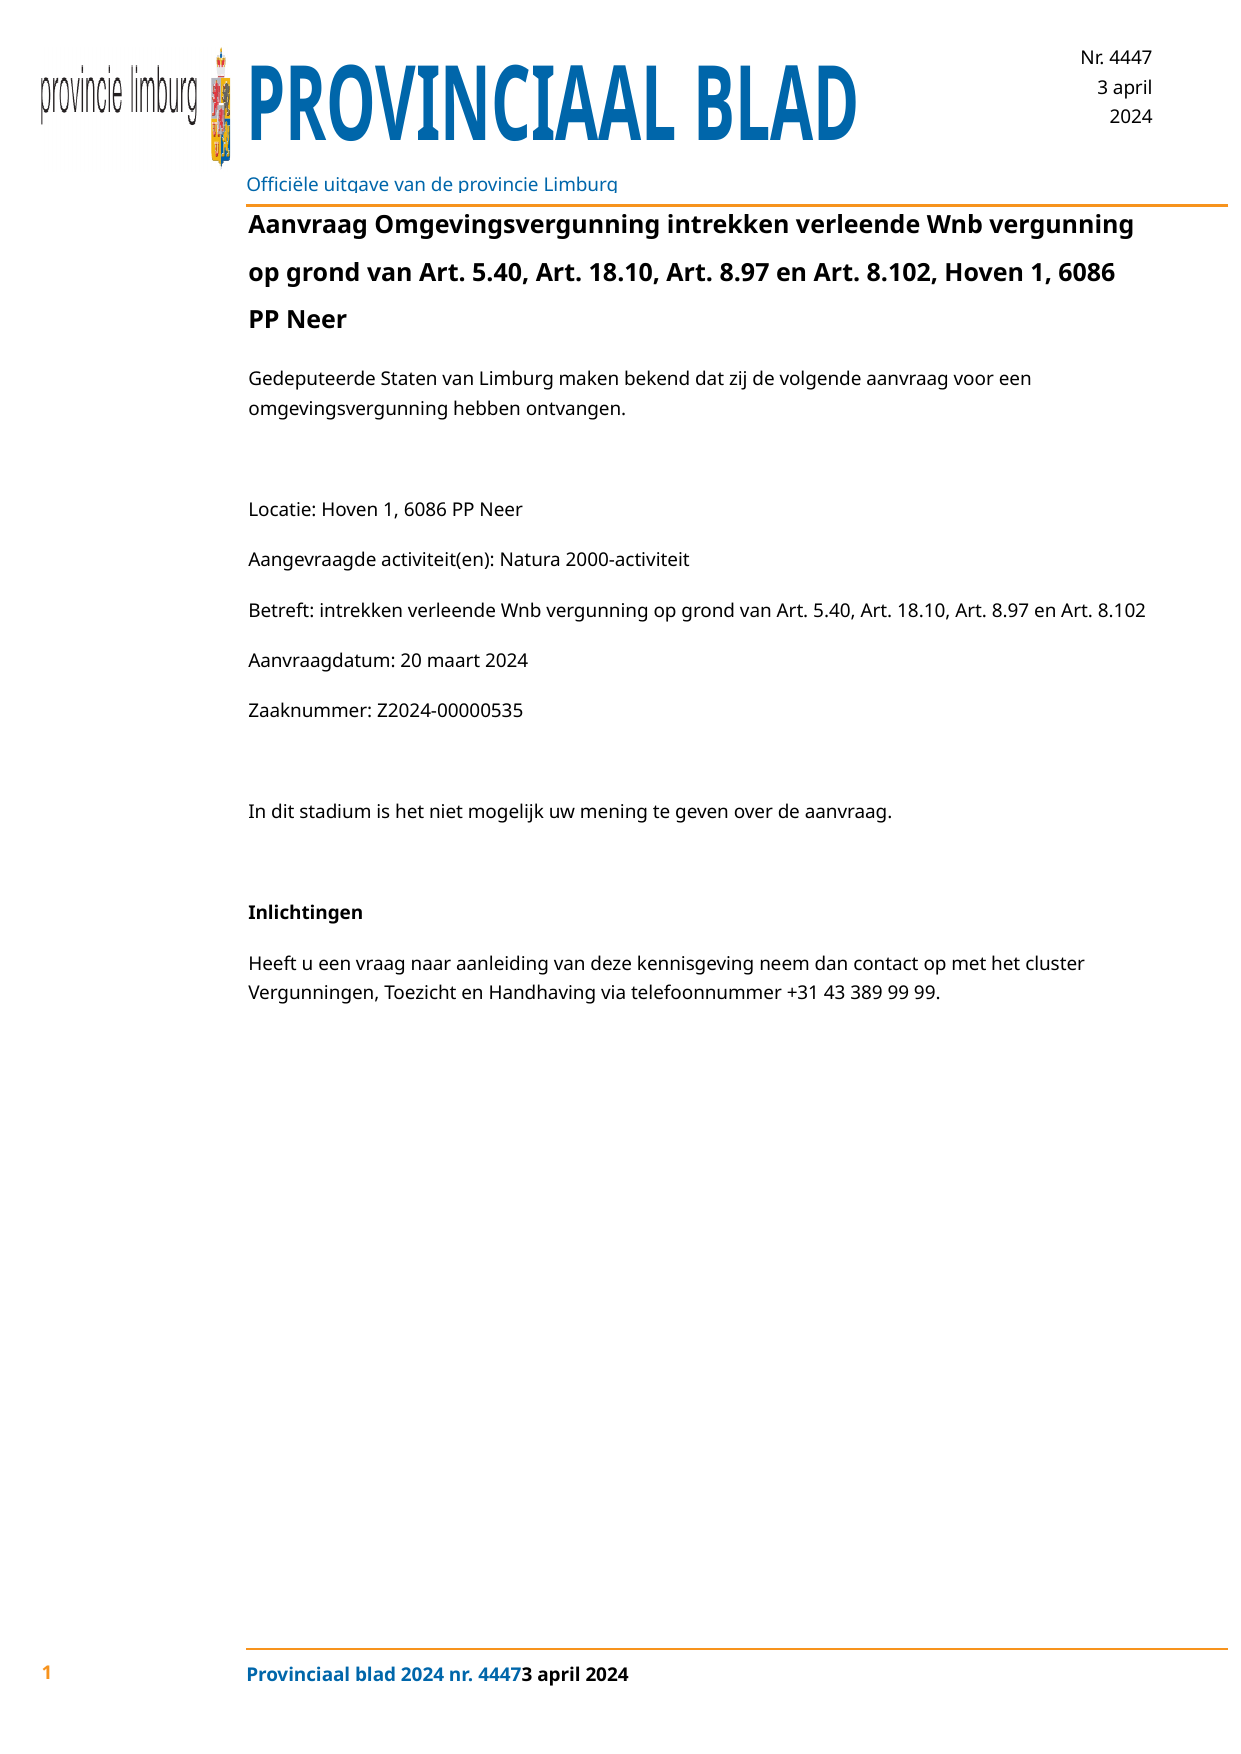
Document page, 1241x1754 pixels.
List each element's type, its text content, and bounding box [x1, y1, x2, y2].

text Gedeputeerde Staten van Limburg maken bekend dat zij de volgende aanvraag voor een omgevingsvergunning hebben ontvangen. [248, 366, 1152, 421]
text Betreft: intrekken verleende Wnb vergunning op grond van Art. 5.40, Art. 18.10, Art. 8.97 en Art. 8.102 [248, 597, 1152, 622]
picture [41, 47, 231, 172]
text Heeft u een vraag naar aanleiding van deze kennisgeving neem dan contact op met het cluster Vergunningen, Toezicht en Handhaving via telefoonnummer +31 43 389 99 99. [248, 950, 1152, 1005]
text Aanvraagdatum: 20 maart 2024 [248, 647, 1152, 673]
text Locatie: Hoven 1, 6086 PP Neer [248, 496, 1152, 522]
text Inlichtingen [248, 899, 1152, 925]
text Aangevraagde activiteit(en): Natura 2000-activiteit [248, 546, 1152, 572]
text Zaaknummer: Z2024-00000535 [248, 698, 1152, 723]
text Aanvraag Omgevingsvergunning intrekken verleende Wnb vergunning op grond van Art. 5.40, Art. 18.10, Art. 8.97 en Art. 8.102, Hoven 1, 6086 PP Neer [248, 207, 1152, 336]
text In dit stadium is het niet mogelijk uw mening te geven over de aanvraag. [248, 798, 1152, 824]
